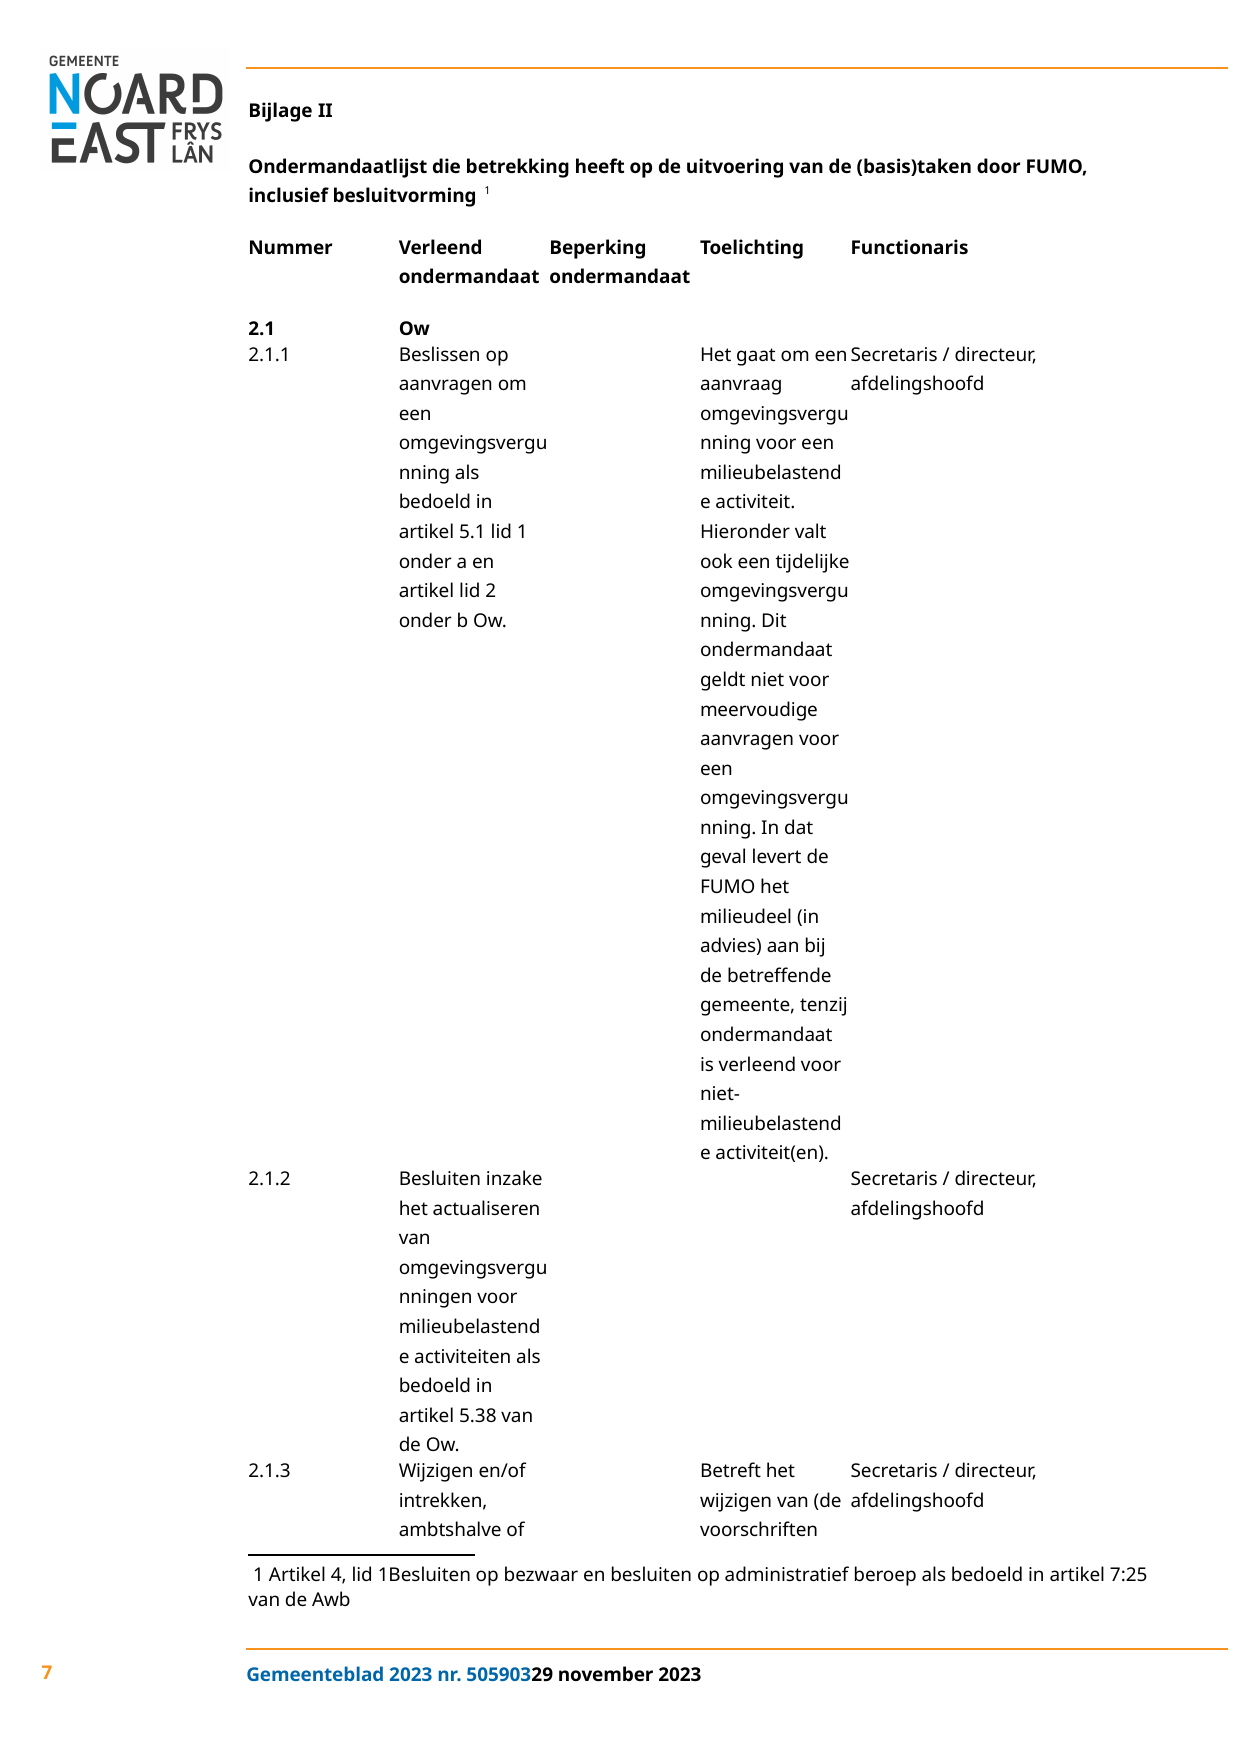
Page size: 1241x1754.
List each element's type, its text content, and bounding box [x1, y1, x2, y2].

table_cell [549, 1165, 700, 1457]
table_cell Secretaris / directeur, afdelingshoofd [850, 341, 1152, 1165]
table_cell Ow [399, 315, 549, 341]
text Bijlage II [248, 95, 1152, 123]
table_cell Beslissen op aanvragen om een omgevingsvergunning als bedoeld in artikel 5.1 lid 1 onder a en artikel lid 2 onder b Ow. [399, 341, 549, 1165]
table_cell Functionaris [850, 234, 1152, 289]
table_cell Nummer [248, 234, 398, 289]
table_cell Betreft het wijzigen van (de voorschriften [700, 1457, 850, 1542]
table_cell 2.1 [248, 315, 398, 341]
table_cell 2.1.2 [248, 1165, 398, 1457]
table_cell 2.1.3 [248, 1457, 398, 1542]
table_cell Beperking ondermandaat [549, 234, 700, 289]
table_cell Toelichting [700, 234, 850, 289]
table_cell Het gaat om een aanvraag omgevingsvergunning voor een milieubelastende activiteit. Hieronder valt ook een tijdelijke omgevingsvergunning. Dit ondermandaat geldt niet voor meervoudige aanvragen voor een omgevingsvergunning. In dat geval levert de FUMO het milieudeel (in advies) aan bij de betreffende gemeente, tenzij ondermandaat is verleend voor niet-milieubelastende activiteit(en). [700, 341, 850, 1165]
table_cell [248, 289, 1152, 315]
picture [41, 47, 231, 172]
table_cell Verleend ondermandaat [399, 234, 549, 289]
table_cell Wijzigen en/of intrekken, ambtshalve of [399, 1457, 549, 1542]
table_header Ondermandaatlijst die betrekking heeft op de uitvoering van de (basis)taken door FUMO, inclusief besluitvorming [248, 153, 1152, 208]
table_cell Secretaris / directeur, afdelingshoofd [850, 1165, 1152, 1457]
table_cell Besluiten inzake het actualiseren van omgevingsvergunningen voor milieubelastende activiteiten als bedoeld in artikel 5.38 van de Ow. [399, 1165, 549, 1457]
table_cell [549, 341, 700, 1165]
table_cell [549, 1457, 700, 1542]
table_cell [700, 1165, 850, 1457]
table_cell [549, 315, 1001, 341]
table_cell Secretaris / directeur, afdelingshoofd [850, 1457, 1152, 1542]
table_cell [248, 208, 1152, 234]
table_cell [1001, 315, 1152, 341]
table_cell 2.1.1 [248, 341, 398, 1165]
